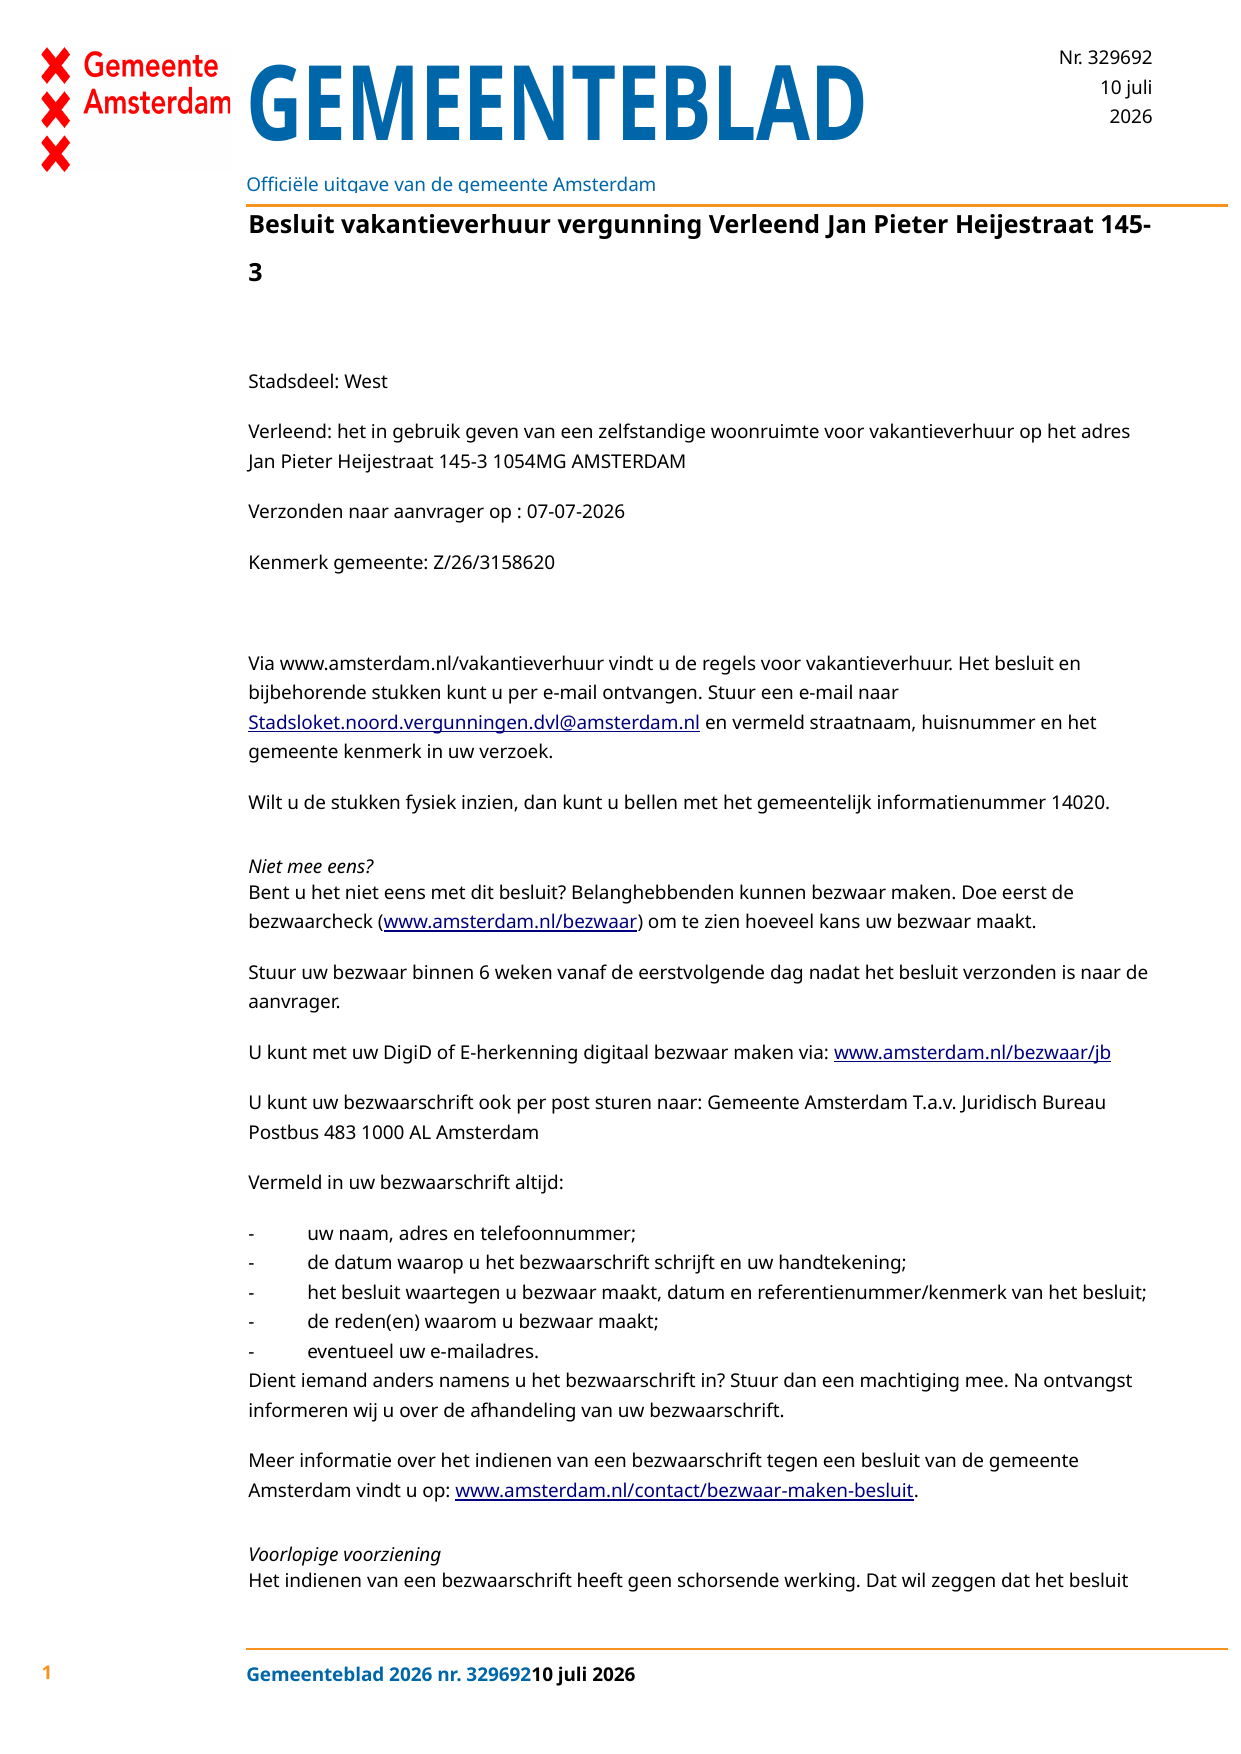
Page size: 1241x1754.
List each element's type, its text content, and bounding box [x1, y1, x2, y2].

text Dient iemand anders namens u het bezwaarschrift in? Stuur dan een machtiging mee. Na ontvangst informeren wij u over de afhandeling van uw bezwaarschrift. [248, 1368, 1152, 1423]
text Niet mee eens? [248, 853, 1152, 879]
picture [41, 47, 231, 172]
text Voorlopige voorziening [248, 1541, 1152, 1567]
text Verleend: het in gebruik geven van een zelfstandige woonruimte voor vakantieverhuur op het adres Jan Pieter Heijestraat 145-3 1054MG AMSTERDAM [248, 419, 1152, 474]
text Stuur uw bezwaar binnen 6 weken vanaf de eerstvolgende dag nadat het besluit verzonden is naar de aanvrager. [248, 959, 1152, 1014]
text Kenmerk gemeente: Z/26/3158620 [248, 549, 1152, 575]
text Stadsdeel: West [248, 368, 1152, 394]
text U kunt uw bezwaarschrift ook per post sturen naar: Gemeente Amsterdam T.a.v. Juridisch Bureau Postbus 483 1000 AL Amsterdam [248, 1089, 1152, 1144]
list uw naam, adres en telefoonnummer; [248, 1220, 1152, 1245]
text U kunt met uw DigiD of E-herkenning digitaal bezwaar maken via: www.amsterdam.nl/bezwaar/jb [248, 1039, 1152, 1064]
text Het indienen van een bezwaarschrift heeft geen schorsende werking. Dat wil zeggen dat het besluit [248, 1567, 1152, 1593]
text Via www.amsterdam.nl/vakantieverhuur vindt u de regels voor vakantieverhuur. Het besluit en bijbehorende stukken kunt u per e-mail ontvangen. Stuur een e-mail naar Stadsloket.noord.vergunningen.dvl@amsterdam.nl en vermeld straatnaam, huisnummer en het gemeente kenmerk in uw verzoek. [248, 650, 1152, 764]
list de datum waarop u het bezwaarschrift schrijft en uw handtekening; [248, 1249, 1152, 1275]
list het besluit waartegen u bezwaar maakt, datum en referentienummer/kenmerk van het besluit; [248, 1279, 1152, 1304]
list eventueel uw e-mailadres. [248, 1338, 1152, 1364]
text Verzonden naar aanvrager op : 07-07-2026 [248, 499, 1152, 524]
list de reden(en) waarom u bezwaar maakt; [248, 1308, 1152, 1334]
text Besluit vakantieverhuur vergunning Verleend Jan Pieter Heijestraat 145-3 [248, 207, 1152, 288]
text Wilt u de stukken fysiek inzien, dan kunt u bellen met het gemeentelijk informatienummer 14020. [248, 789, 1152, 815]
text Vermeld in uw bezwaarschrift altijd: [248, 1169, 1152, 1195]
text Bent u het niet eens met dit besluit? Belanghebbenden kunnen bezwaar maken. Doe eerst de bezwaarcheck (www.amsterdam.nl/bezwaar) om te zien hoeveel kans uw bezwaar maakt. [248, 879, 1152, 934]
text Meer informatie over het indienen van een bezwaarschrift tegen een besluit van de gemeente Amsterdam vindt u op: www.amsterdam.nl/contact/bezwaar-maken-besluit. [248, 1448, 1152, 1503]
